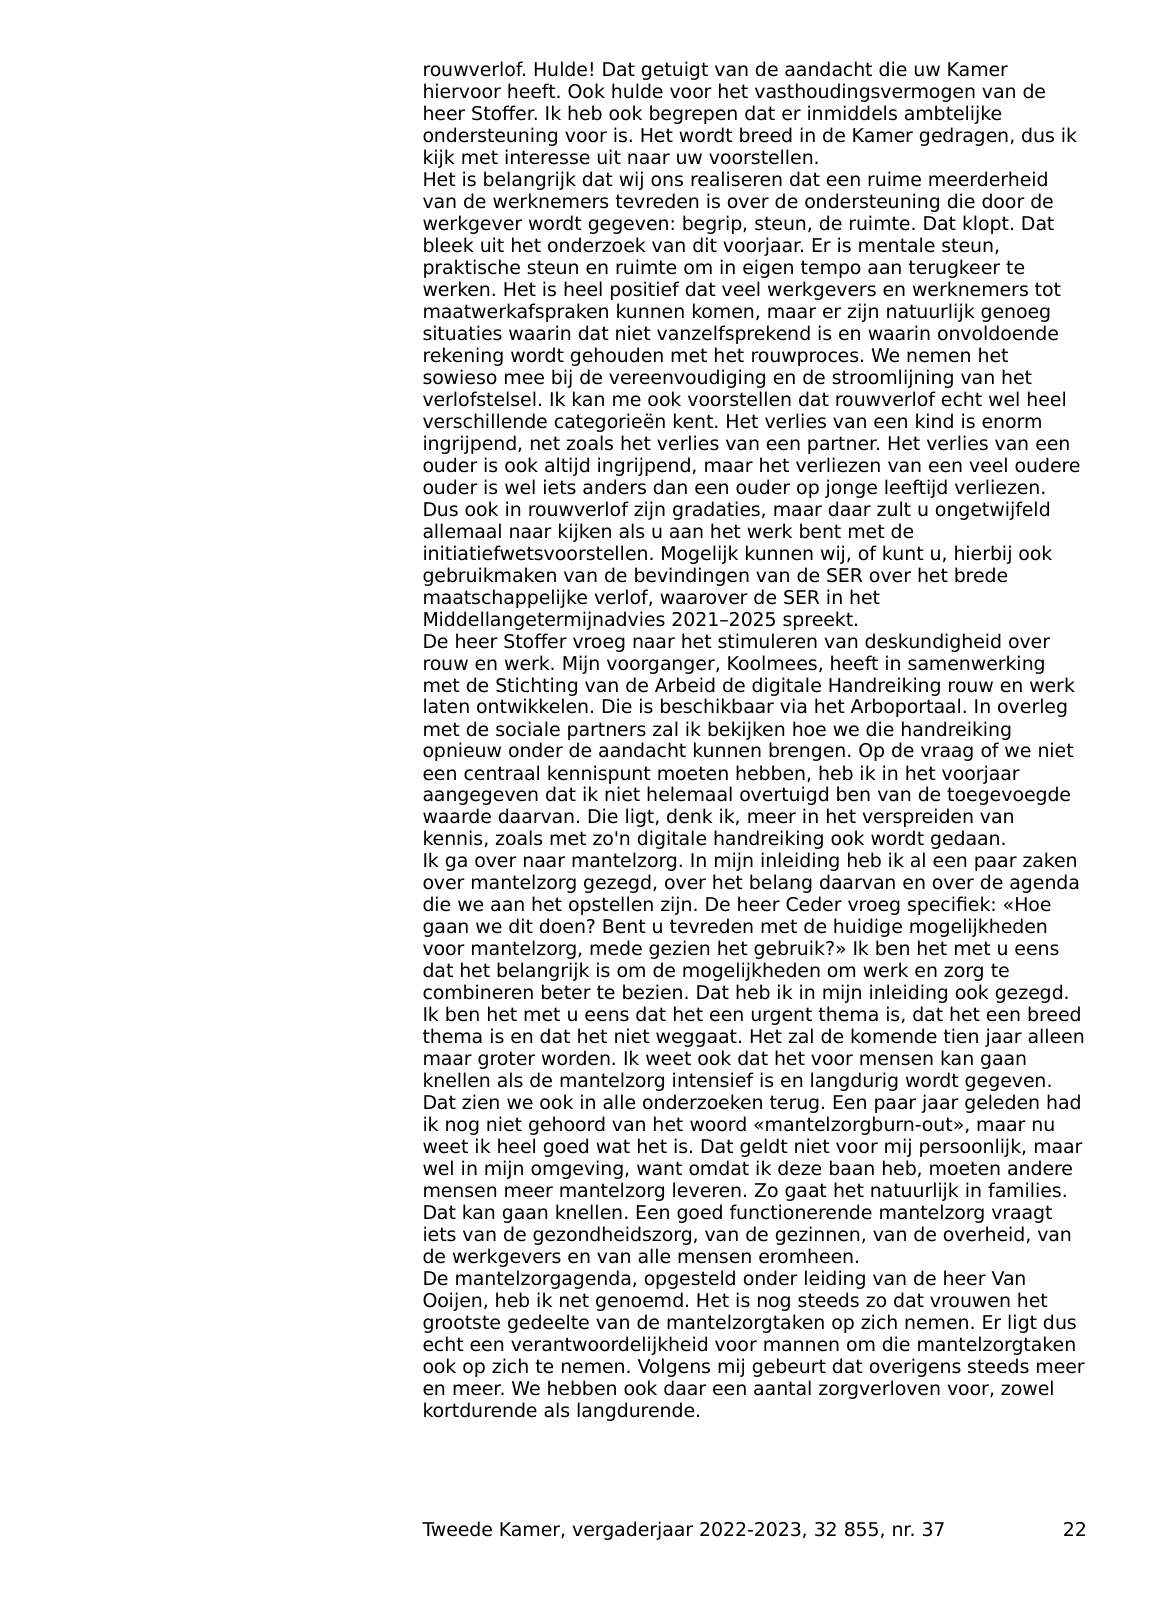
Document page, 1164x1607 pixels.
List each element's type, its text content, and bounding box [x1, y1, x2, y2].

text rouwverlof. Hulde! Dat getuigt van de aandacht die uw Kamer hiervoor heeft. Ook hulde voor het vasthoudingsvermogen van de heer Stoffer. Ik heb ook begrepen dat er inmiddels ambtelijke ondersteuning voor is. Het wordt breed in de Kamer gedragen, dus ik kijk met interesse uit naar uw voorstellen. [422, 59, 1087, 169]
text Het is belangrijk dat wij ons realiseren dat een ruime meerderheid van de werknemers tevreden is over de ondersteuning die door de werkgever wordt gegeven: begrip, steun, de ruimte. Dat klopt. Dat bleek uit het onderzoek van dit voorjaar. Er is mentale steun, praktische steun en ruimte om in eigen tempo aan terugkeer te werken. Het is heel positief dat veel werkgevers en werknemers tot maatwerkafspraken kunnen komen, maar er zijn natuurlijk genoeg situaties waarin dat niet vanzelfsprekend is en waarin onvoldoende rekening wordt gehouden met het rouwproces. We nemen het sowieso mee bij de vereenvoudiging en de stroomlijning van het verlofstelsel. Ik kan me ook voorstellen dat rouwverlof echt wel heel verschillende categorieën kent. Het verlies van een kind is enorm ingrijpend, net zoals het verlies van een partner. Het verlies van een ouder is ook altijd ingrijpend, maar het verliezen van een veel oudere ouder is wel iets anders dan een ouder op jonge leeftijd verliezen. Dus ook in rouwverlof zijn gradaties, maar daar zult u ongetwijfeld allemaal naar kijken als u aan het werk bent met de initiatiefwetsvoorstellen. Mogelijk kunnen wij, of kunt u, hierbij ook gebruikmaken van de bevindingen van de SER over het brede maatschappelijke verlof, waarover de SER in het Middellangetermijnadvies 2021–2025 spreekt. [422, 169, 1087, 631]
text Ik ga over naar mantelzorg. In mijn inleiding heb ik al een paar zaken over mantelzorg gezegd, over het belang daarvan en over de agenda die we aan het opstellen zijn. De heer Ceder vroeg specifiek: «Hoe gaan we dit doen? Bent u tevreden met de huidige mogelijkheden voor mantelzorg, mede gezien het gebruik?» Ik ben het met u eens dat het belangrijk is om de mogelijkheden om werk en zorg te combineren beter te bezien. Dat heb ik in mijn inleiding ook gezegd. Ik ben het met u eens dat het een urgent thema is, dat het een breed thema is en dat het niet weggaat. Het zal de komende tien jaar alleen maar groter worden. Ik weet ook dat het voor mensen kan gaan knellen als de mantelzorg intensief is en langdurig wordt gegeven. Dat zien we ook in alle onderzoeken terug. Een paar jaar geleden had ik nog niet gehoord van het woord «mantelzorgburn-out», maar nu weet ik heel goed wat het is. Dat geldt niet voor mij persoonlijk, maar wel in mijn omgeving, want omdat ik deze baan heb, moeten andere mensen meer mantelzorg leveren. Zo gaat het natuurlijk in families. Dat kan gaan knellen. Een goed functionerende mantelzorg vraagt iets van de gezondheidszorg, van de gezinnen, van de overheid, van de werkgevers en van alle mensen eromheen. [422, 850, 1087, 1268]
text De heer Stoffer vroeg naar het stimuleren van deskundigheid over rouw en werk. Mijn voorganger, Koolmees, heeft in samenwerking met de Stichting van de Arbeid de digitale Handreiking rouw en werk laten ontwikkelen. Die is beschikbaar via het Arboportaal. In overleg met de sociale partners zal ik bekijken hoe we die handreiking opnieuw onder de aandacht kunnen brengen. Op de vraag of we niet een centraal kennispunt moeten hebben, heb ik in het voorjaar aangegeven dat ik niet helemaal overtuigd ben van de toegevoegde waarde daarvan. Die ligt, denk ik, meer in het verspreiden van kennis, zoals met zo'n digitale handreiking ook wordt gedaan. [422, 631, 1087, 850]
text De mantelzorgagenda, opgesteld onder leiding van de heer Van Ooijen, heb ik net genoemd. Het is nog steeds zo dat vrouwen het grootste gedeelte van de mantelzorgtaken op zich nemen. Er ligt dus echt een verantwoordelijkheid voor mannen om die mantelzorgtaken ook op zich te nemen. Volgens mij gebeurt dat overigens steeds meer en meer. We hebben ook daar een aantal zorgverloven voor, zowel kortdurende als langdurende. [422, 1268, 1087, 1422]
